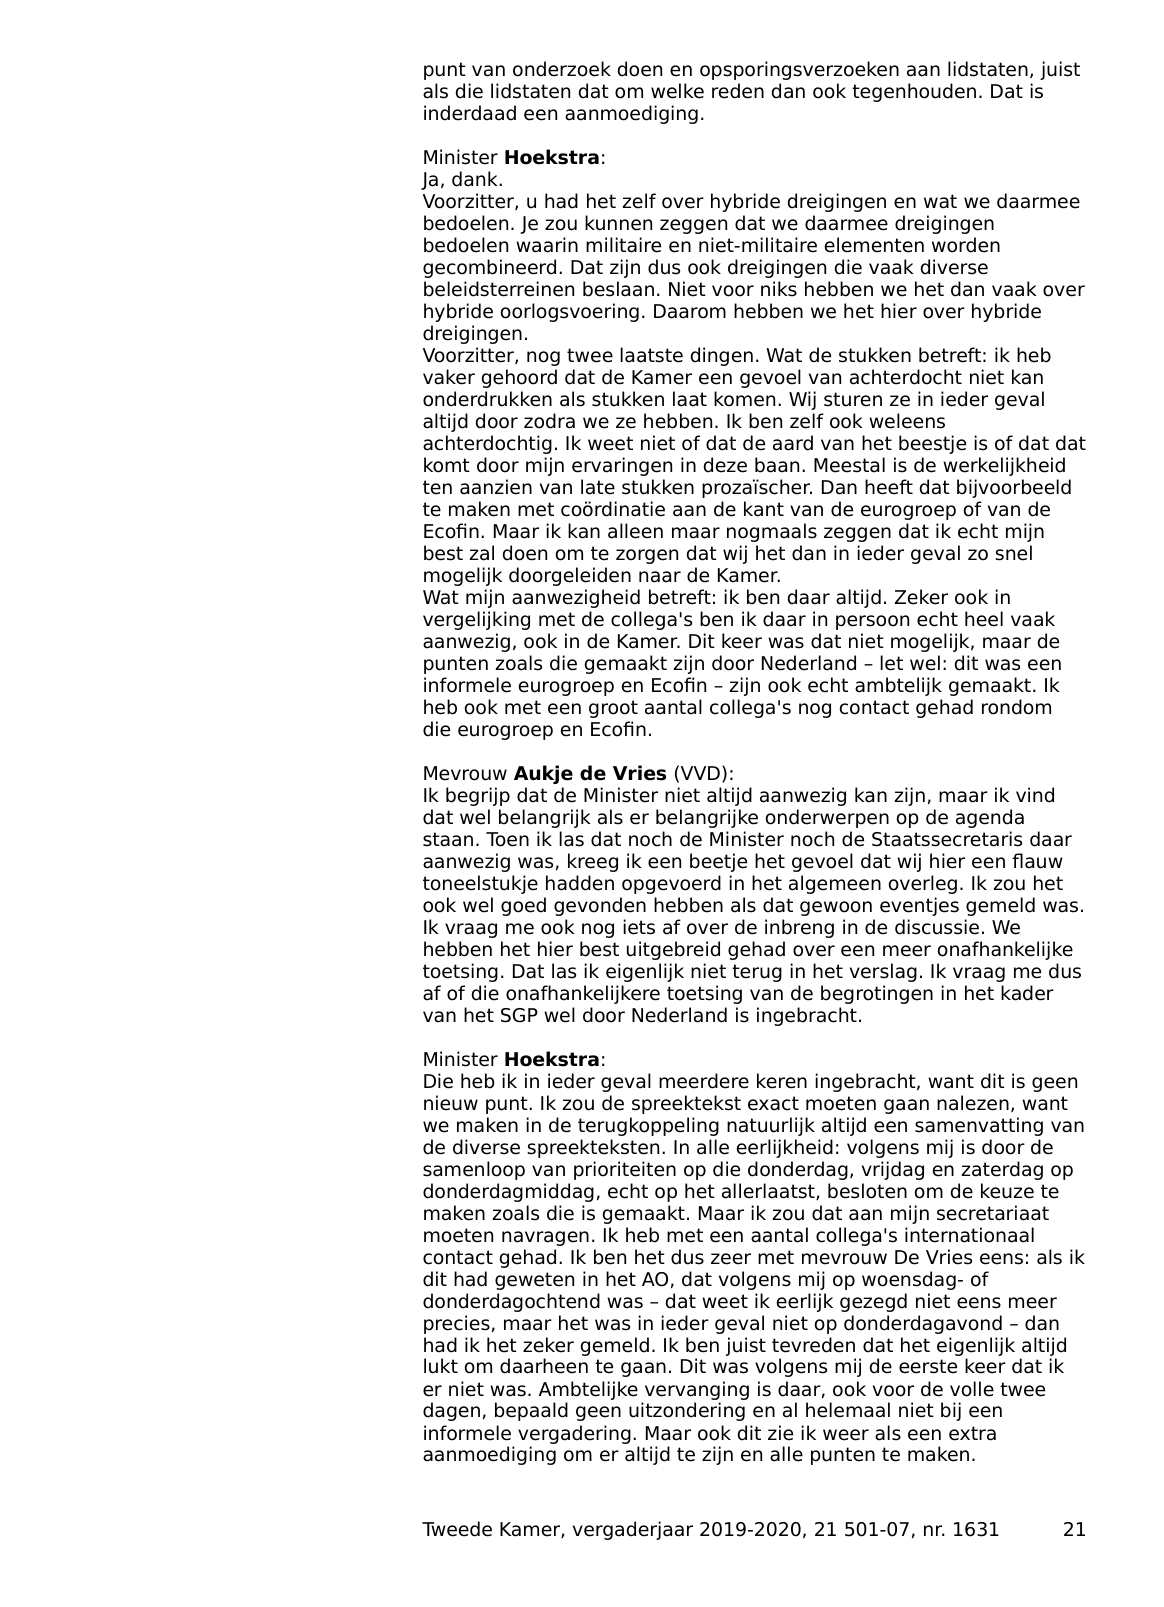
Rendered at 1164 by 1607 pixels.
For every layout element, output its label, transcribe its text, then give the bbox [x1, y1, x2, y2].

text Minister Hoekstra: [422, 1049, 1087, 1071]
text Die heb ik in ieder geval meerdere keren ingebracht, want dit is geen nieuw punt. Ik zou de spreektekst exact moeten gaan nalezen, want we maken in de terugkoppeling natuurlijk altijd een samenvatting van de diverse spreekteksten. In alle eerlijkheid: volgens mij is door de samenloop van prioriteiten op die donderdag, vrijdag en zaterdag op donderdagmiddag, echt op het allerlaatst, besloten om de keuze te maken zoals die is gemaakt. Maar ik zou dat aan mijn secretariaat moeten navragen. Ik heb met een aantal collega's internationaal contact gehad. Ik ben het dus zeer met mevrouw De Vries eens: als ik dit had geweten in het AO, dat volgens mij op woensdag- of donderdagochtend was – dat weet ik eerlijk gezegd niet eens meer precies, maar het was in ieder geval niet op donderdagavond – dan had ik het zeker gemeld. Ik ben juist tevreden dat het eigenlijk altijd lukt om daarheen te gaan. Dit was volgens mij de eerste keer dat ik er niet was. Ambtelijke vervanging is daar, ook voor de volle twee dagen, bepaald geen uitzondering en al helemaal niet bij een informele vergadering. Maar ook dit zie ik weer als een extra aanmoediging om er altijd te zijn en alle punten te maken. [422, 1071, 1087, 1466]
text punt van onderzoek doen en opsporingsverzoeken aan lidstaten, juist als die lidstaten dat om welke reden dan ook tegenhouden. Dat is inderdaad een aanmoediging. [422, 59, 1087, 125]
text Ja, dank. [422, 169, 1087, 191]
text Mevrouw Aukje de Vries (VVD): [422, 763, 1087, 785]
text Minister Hoekstra: [422, 147, 1087, 169]
text Wat mijn aanwezigheid betreft: ik ben daar altijd. Zeker ook in vergelijking met de collega's ben ik daar in persoon echt heel vaak aanwezig, ook in de Kamer. Dit keer was dat niet mogelijk, maar de punten zoals die gemaakt zijn door Nederland – let wel: dit was een informele eurogroep en Ecofin – zijn ook echt ambtelijk gemaakt. Ik heb ook met een groot aantal collega's nog contact gehad rondom die eurogroep en Ecofin. [422, 587, 1087, 741]
text Voorzitter, u had het zelf over hybride dreigingen en wat we daarmee bedoelen. Je zou kunnen zeggen dat we daarmee dreigingen bedoelen waarin militaire en niet-militaire elementen worden gecombineerd. Dat zijn dus ook dreigingen die vaak diverse beleidsterreinen beslaan. Niet voor niks hebben we het dan vaak over hybride oorlogsvoering. Daarom hebben we het hier over hybride dreigingen. [422, 191, 1087, 345]
text Voorzitter, nog twee laatste dingen. Wat de stukken betreft: ik heb vaker gehoord dat de Kamer een gevoel van achterdocht niet kan onderdrukken als stukken laat komen. Wij sturen ze in ieder geval altijd door zodra we ze hebben. Ik ben zelf ook weleens achterdochtig. Ik weet niet of dat de aard van het beestje is of dat dat komt door mijn ervaringen in deze baan. Meestal is de werkelijkheid ten aanzien van late stukken prozaïscher. Dan heeft dat bijvoorbeeld te maken met coördinatie aan de kant van de eurogroep of van de Ecofin. Maar ik kan alleen maar nogmaals zeggen dat ik echt mijn best zal doen om te zorgen dat wij het dan in ieder geval zo snel mogelijk doorgeleiden naar de Kamer. [422, 345, 1087, 587]
text Ik begrijp dat de Minister niet altijd aanwezig kan zijn, maar ik vind dat wel belangrijk als er belangrijke onderwerpen op de agenda staan. Toen ik las dat noch de Minister noch de Staatssecretaris daar aanwezig was, kreeg ik een beetje het gevoel dat wij hier een flauw toneelstukje hadden opgevoerd in het algemeen overleg. Ik zou het ook wel goed gevonden hebben als dat gewoon eventjes gemeld was. Ik vraag me ook nog iets af over de inbreng in de discussie. We hebben het hier best uitgebreid gehad over een meer onafhankelijke toetsing. Dat las ik eigenlijk niet terug in het verslag. Ik vraag me dus af of die onafhankelijkere toetsing van de begrotingen in het kader van het SGP wel door Nederland is ingebracht. [422, 785, 1087, 1027]
